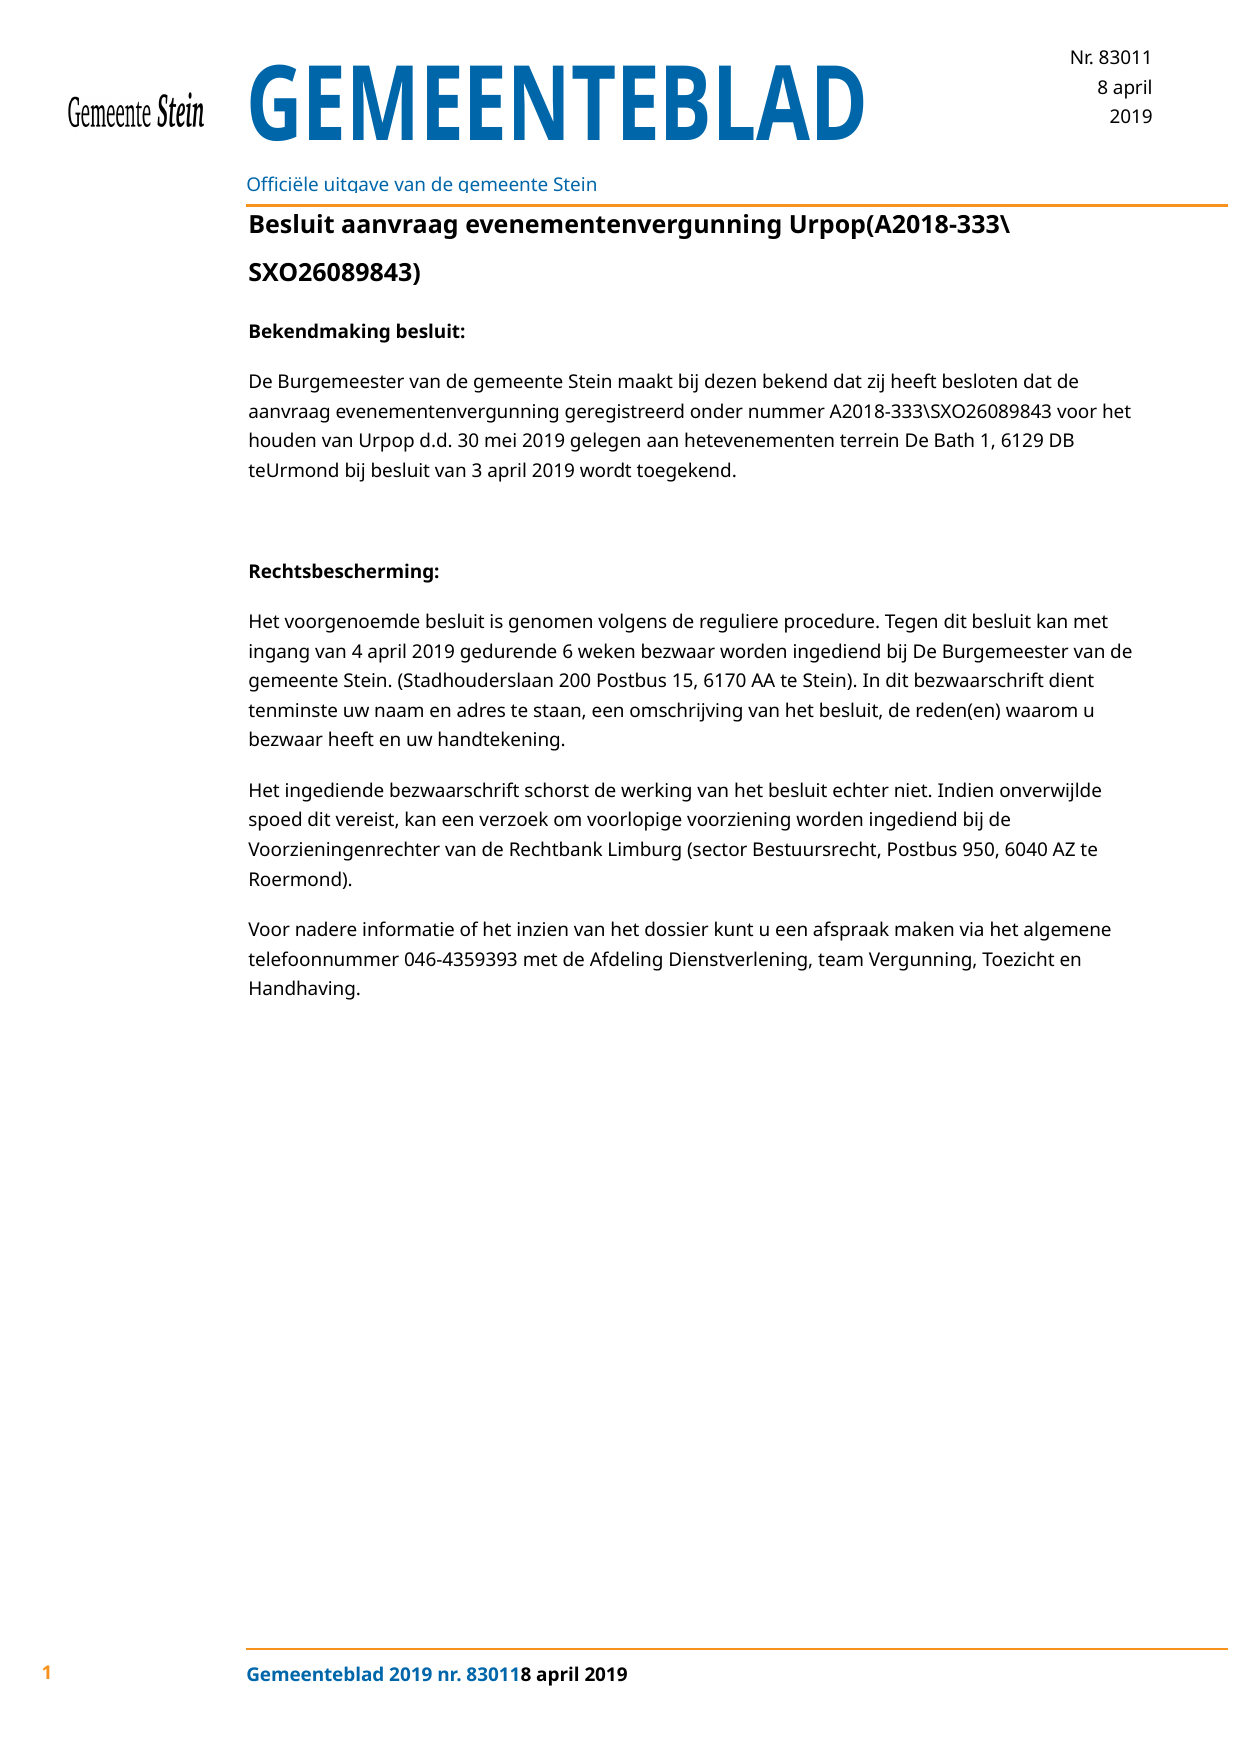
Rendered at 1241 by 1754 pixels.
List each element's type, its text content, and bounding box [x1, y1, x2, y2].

text Besluit aanvraag evenementenvergunning Urpop(A2018-333\SXO26089843) [248, 207, 1152, 288]
text Bekendmaking besluit: [248, 318, 1152, 344]
text Voor nadere informatie of het inzien van het dossier kunt u een afspraak maken via het algemene telefoonnummer 046-4359393 met de Afdeling Dienstverlening, team Vergunning, Toezicht en Handhaving. [248, 916, 1152, 1001]
picture [41, 47, 231, 172]
text De Burgemeester van de gemeente Stein maakt bij dezen bekend dat zij heeft besloten dat de aanvraag evenementenvergunning geregistreerd onder nummer A2018-333\SXO26089843 voor het houden van Urpop d.d. 30 mei 2019 gelegen aan hetevenementen terrein De Bath 1, 6129 DB teUrmond bij besluit van 3 april 2019 wordt toegekend. [248, 368, 1152, 483]
text Rechtsbescherming: [248, 558, 1152, 584]
text Het ingediende bezwaarschrift schorst de werking van het besluit echter niet. Indien onverwijlde spoed dit vereist, kan een verzoek om voorlopige voorziening worden ingediend bij de Voorzieningenrechter van de Rechtbank Limburg (sector Bestuursrecht, Postbus 950, 6040 AZ te Roermond). [248, 777, 1152, 892]
text Het voorgenoemde besluit is genomen volgens de reguliere procedure. Tegen dit besluit kan met ingang van 4 april 2019 gedurende 6 weken bezwaar worden ingediend bij De Burgemeester van de gemeente Stein. (Stadhouderslaan 200 Postbus 15, 6170 AA te Stein). In dit bezwaarschrift dient tenminste uw naam en adres te staan, een omschrijving van het besluit, de reden(en) waarom u bezwaar heeft en uw handtekening. [248, 608, 1152, 752]
